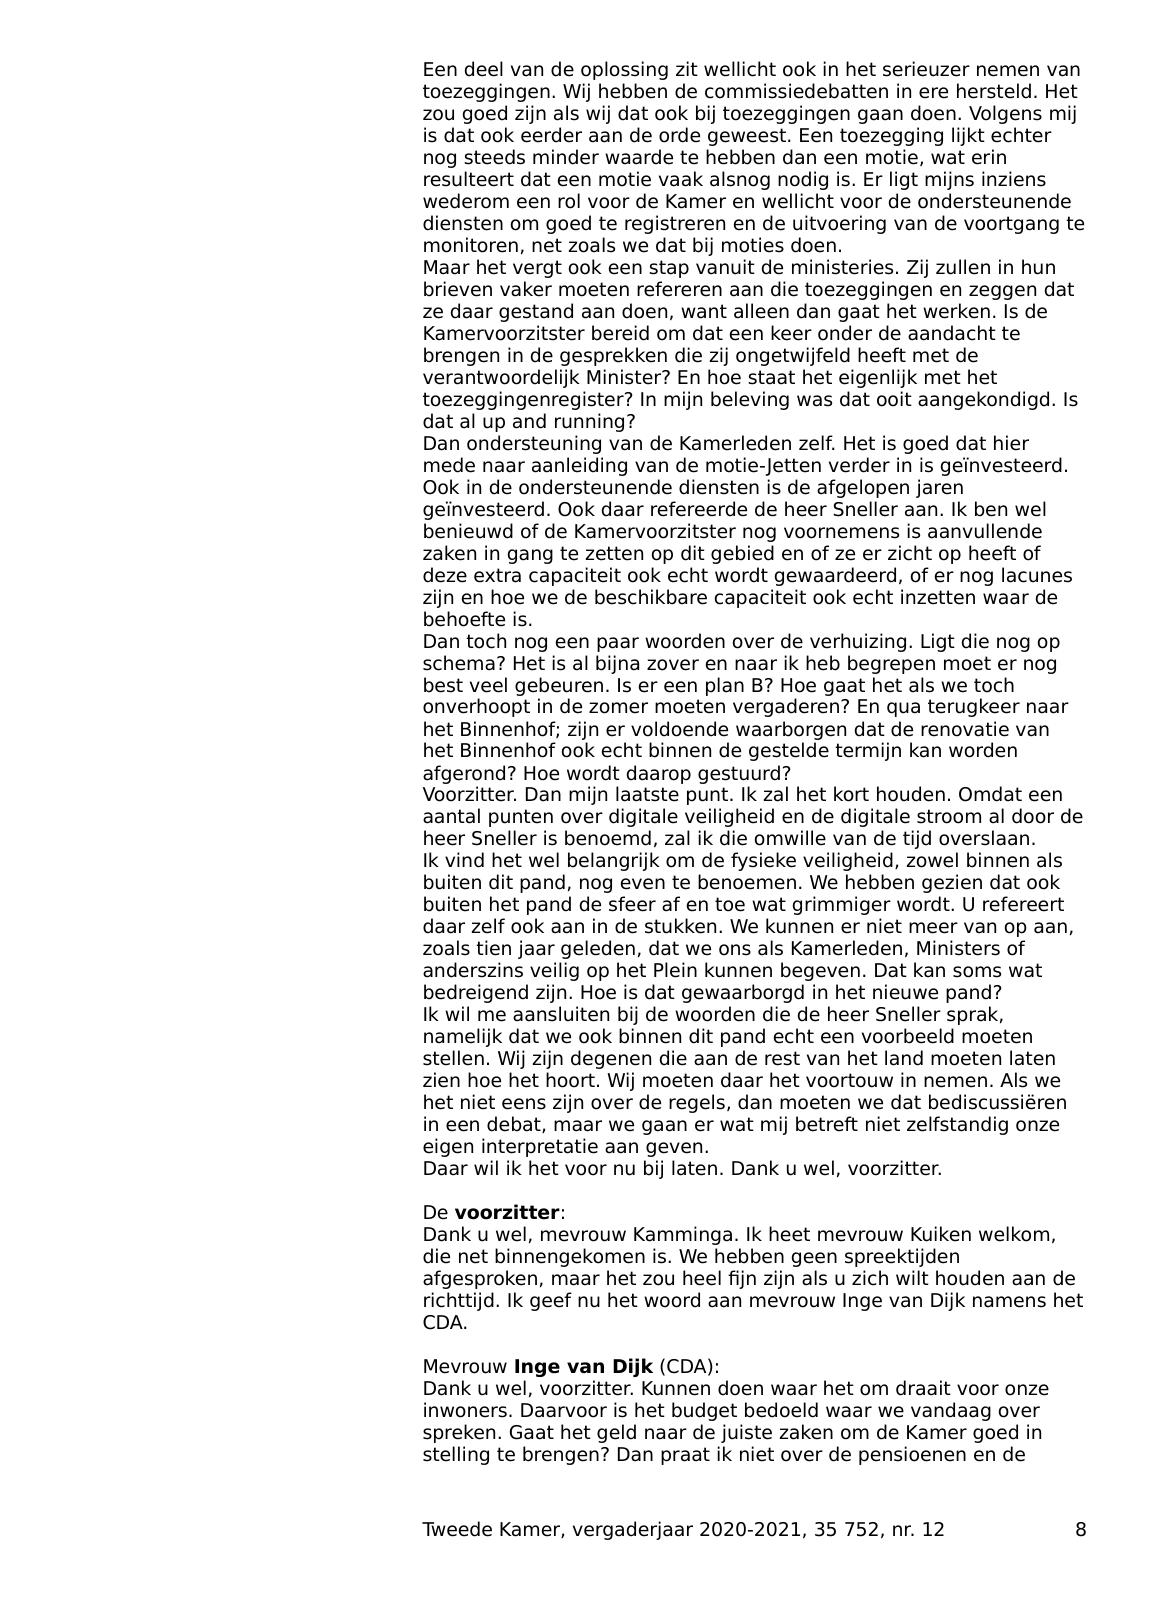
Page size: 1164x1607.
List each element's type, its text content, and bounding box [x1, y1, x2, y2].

text Dan ondersteuning van de Kamerleden zelf. Het is goed dat hier mede naar aanleiding van de motie-Jetten verder in is geïnvesteerd. Ook in de ondersteunende diensten is de afgelopen jaren geïnvesteerd. Ook daar refereerde de heer Sneller aan. Ik ben wel benieuwd of de Kamervoorzitster nog voornemens is aanvullende zaken in gang te zetten op dit gebied en of ze er zicht op heeft of deze extra capaciteit ook echt wordt gewaardeerd, of er nog lacunes zijn en hoe we de beschikbare capaciteit ook echt inzetten waar de behoefte is. [422, 433, 1087, 631]
text Dan toch nog een paar woorden over de verhuizing. Ligt die nog op schema? Het is al bijna zover en naar ik heb begrepen moet er nog best veel gebeuren. Is er een plan B? Hoe gaat het als we toch onverhoopt in de zomer moeten vergaderen? En qua terugkeer naar het Binnenhof; zijn er voldoende waarborgen dat de renovatie van het Binnenhof ook echt binnen de gestelde termijn kan worden afgerond? Hoe wordt daarop gestuurd? [422, 631, 1087, 784]
text Maar het vergt ook een stap vanuit de ministeries. Zij zullen in hun brieven vaker moeten refereren aan die toezeggingen en zeggen dat ze daar gestand aan doen, want alleen dan gaat het werken. Is de Kamervoorzitster bereid om dat een keer onder de aandacht te brengen in de gesprekken die zij ongetwijfeld heeft met de verantwoordelijk Minister? En hoe staat het eigenlijk met het toezeggingenregister? In mijn beleving was dat ooit aangekondigd. Is dat al up and running? [422, 257, 1087, 433]
text Dank u wel, mevrouw Kamminga. Ik heet mevrouw Kuiken welkom, die net binnengekomen is. We hebben geen spreektijden afgesproken, maar het zou heel fijn zijn als u zich wilt houden aan de richttijd. Ik geef nu het woord aan mevrouw Inge van Dijk namens het CDA. [422, 1224, 1087, 1334]
text De voorzitter: [422, 1202, 1087, 1224]
text Mevrouw Inge van Dijk (CDA): [422, 1356, 1087, 1378]
text Dank u wel, voorzitter. Kunnen doen waar het om draait voor onze inwoners. Daarvoor is het budget bedoeld waar we vandaag over spreken. Gaat het geld naar de juiste zaken om de Kamer goed in stelling te brengen? Dan praat ik niet over de pensioenen en de [422, 1378, 1087, 1466]
text Voorzitter. Dan mijn laatste punt. Ik zal het kort houden. Omdat een aantal punten over digitale veiligheid en de digitale stroom al door de heer Sneller is benoemd, zal ik die omwille van de tijd overslaan. [422, 784, 1087, 850]
text Daar wil ik het voor nu bij laten. Dank u wel, voorzitter. [422, 1158, 1087, 1180]
text Ik vind het wel belangrijk om de fysieke veiligheid, zowel binnen als buiten dit pand, nog even te benoemen. We hebben gezien dat ook buiten het pand de sfeer af en toe wat grimmiger wordt. U refereert daar zelf ook aan in de stukken. We kunnen er niet meer van op aan, zoals tien jaar geleden, dat we ons als Kamerleden, Ministers of anderszins veilig op het Plein kunnen begeven. Dat kan soms wat bedreigend zijn. Hoe is dat gewaarborgd in het nieuwe pand? [422, 850, 1087, 1004]
text Ik wil me aansluiten bij de woorden die de heer Sneller sprak, namelijk dat we ook binnen dit pand echt een voorbeeld moeten stellen. Wij zijn degenen die aan de rest van het land moeten laten zien hoe het hoort. Wij moeten daar het voortouw in nemen. Als we het niet eens zijn over de regels, dan moeten we dat bediscussiëren in een debat, maar we gaan er wat mij betreft niet zelfstandig onze eigen interpretatie aan geven. [422, 1004, 1087, 1158]
text Een deel van de oplossing zit wellicht ook in het serieuzer nemen van toezeggingen. Wij hebben de commissiedebatten in ere hersteld. Het zou goed zijn als wij dat ook bij toezeggingen gaan doen. Volgens mij is dat ook eerder aan de orde geweest. Een toezegging lijkt echter nog steeds minder waarde te hebben dan een motie, wat erin resulteert dat een motie vaak alsnog nodig is. Er ligt mijns inziens wederom een rol voor de Kamer en wellicht voor de ondersteunende diensten om goed te registreren en de uitvoering van de voortgang te monitoren, net zoals we dat bij moties doen. [422, 59, 1087, 257]
